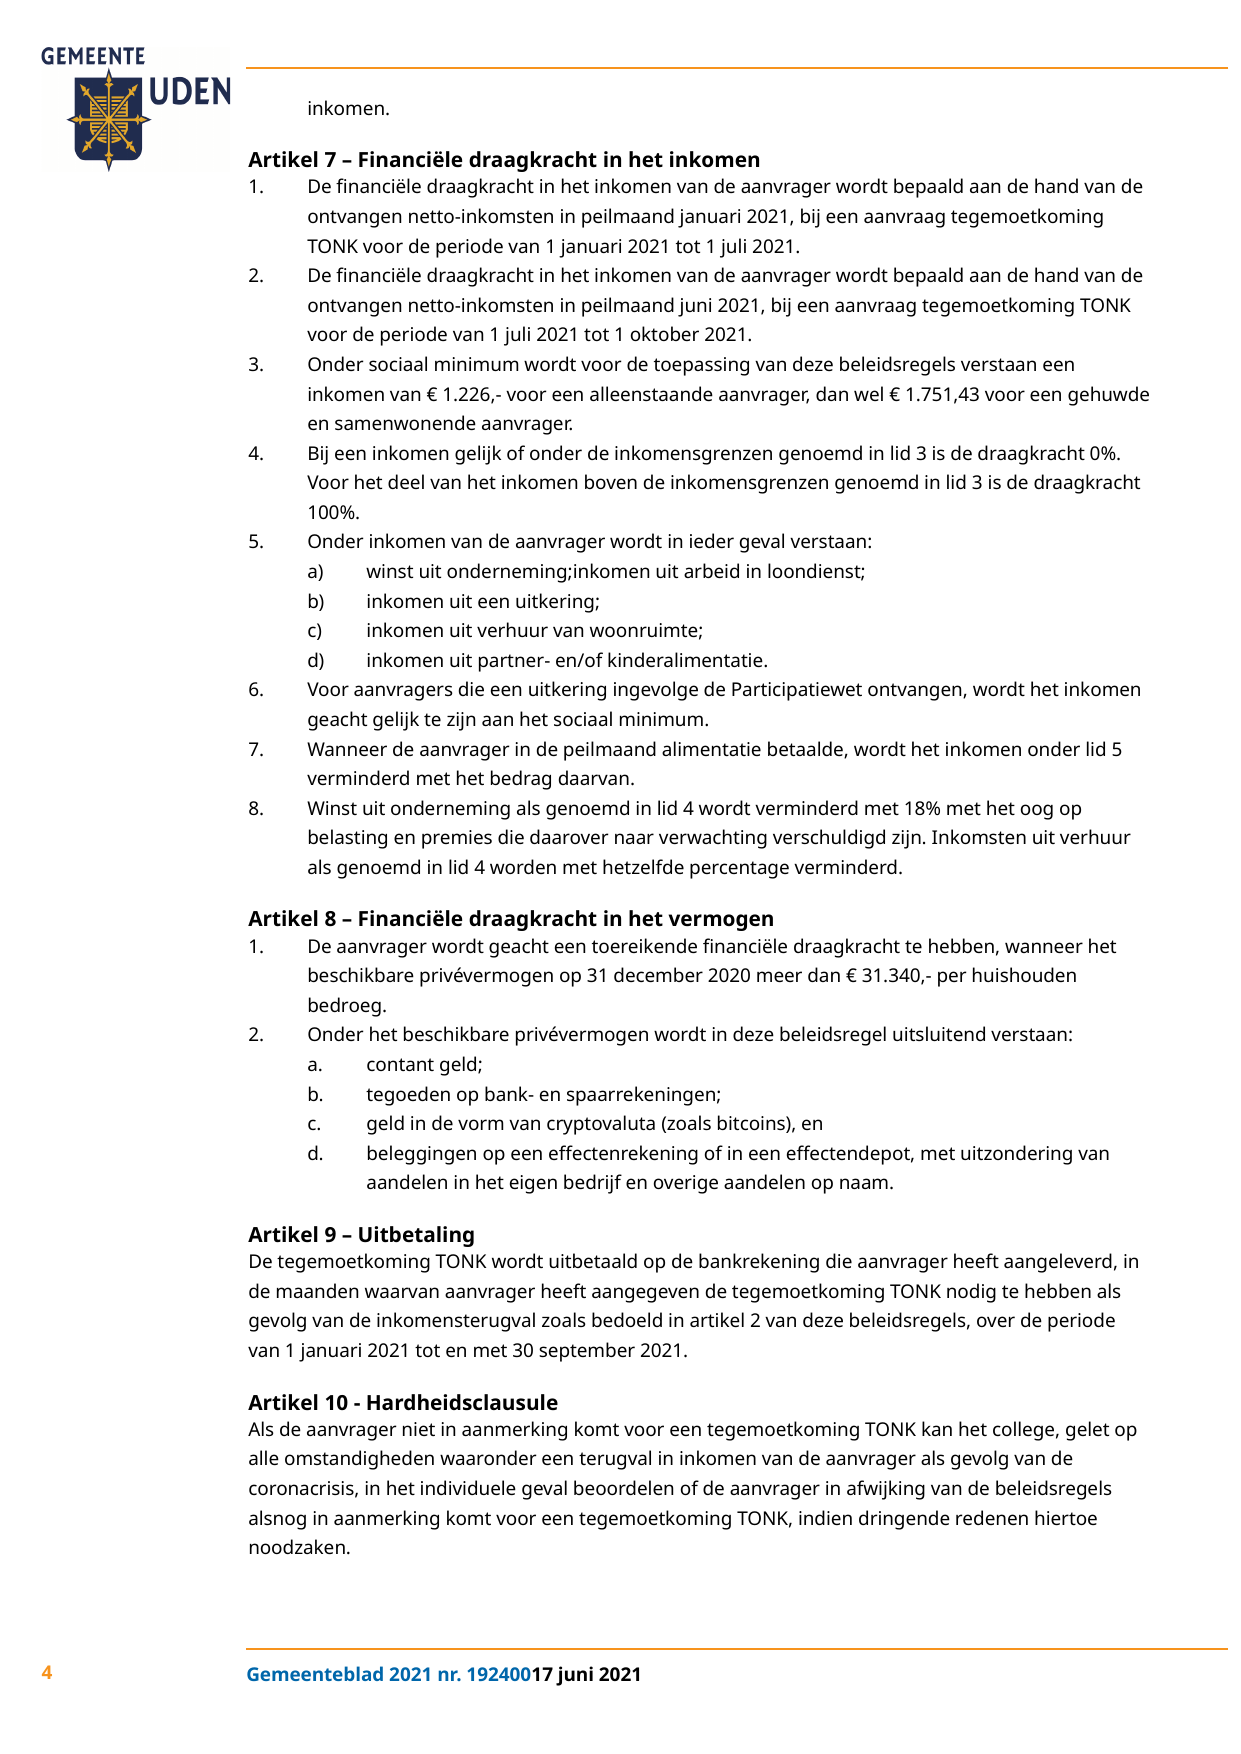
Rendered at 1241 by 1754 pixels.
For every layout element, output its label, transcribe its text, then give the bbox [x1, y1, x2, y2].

list tegoeden op bank- en spaarrekeningen; [307, 1081, 1152, 1107]
list De aanvrager wordt geacht een toereikende financiële draagkracht te hebben, wanneer het beschikbare privévermogen op 31 december 2020 meer dan € 31.340,- per huishouden bedroeg. [248, 933, 1152, 1018]
list De financiële draagkracht in het inkomen van de aanvrager wordt bepaald aan de hand van de ontvangen netto-inkomsten in peilmaand januari 2021, bij een aanvraag tegemoetkoming TONK voor de periode van 1 januari 2021 tot 1 juli 2021. [248, 174, 1152, 258]
text Artikel 10 - Hardheidsclausule [248, 1388, 1152, 1416]
list De financiële draagkracht in het inkomen van de aanvrager wordt bepaald aan de hand van de ontvangen netto-inkomsten in peilmaand juni 2021, bij een aanvraag tegemoetkoming TONK voor de periode van 1 juli 2021 tot 1 oktober 2021. [248, 262, 1152, 347]
list inkomen uit partner- en/of kinderalimentatie. [307, 647, 1152, 673]
list Onder sociaal minimum wordt voor de toepassing van deze beleidsregels verstaan een inkomen van € 1.226,- voor een alleenstaande aanvrager, dan wel € 1.751,43 voor een gehuwde en samenwonende aanvrager. [248, 351, 1152, 436]
list inkomen uit verhuur van woonruimte; [307, 617, 1152, 643]
text Als de aanvrager niet in aanmerking komt voor een tegemoetkoming TONK kan het college, gelet op alle omstandigheden waaronder een terugval in inkomen van de aanvrager als gevolg van de coronacrisis, in het individuele geval beoordelen of de aanvrager in afwijking van de beleidsregels alsnog in aanmerking komt voor een tegemoetkoming TONK, indien dringende redenen hiertoe noodzaken. [248, 1416, 1152, 1560]
text De tegemoetkoming TONK wordt uitbetaald op de bankrekening die aanvrager heeft aangeleverd, in de maanden waarvan aanvrager heeft aangegeven de tegemoetkoming TONK nodig te hebben als gevolg van de inkomensterugval zoals bedoeld in artikel 2 van deze beleidsregels, over de periode van 1 januari 2021 tot en met 30 september 2021. [248, 1248, 1152, 1363]
list Bij een inkomen gelijk of onder de inkomensgrenzen genoemd in lid 3 is de draagkracht 0%. Voor het deel van het inkomen boven de inkomensgrenzen genoemd in lid 3 is de draagkracht 100%. [248, 440, 1152, 525]
list Winst uit onderneming als genoemd in lid 4 wordt verminderd met 18% met het oog op belasting en premies die daarover naar verwachting verschuldigd zijn. Inkomsten uit verhuur als genoemd in lid 4 worden met hetzelfde percentage verminderd. [248, 795, 1152, 880]
text Artikel 7 – Financiële draagkracht in het inkomen [248, 145, 1152, 174]
text Artikel 9 – Uitbetaling [248, 1220, 1152, 1248]
list inkomen. [248, 95, 1152, 121]
text Artikel 8 – Financiële draagkracht in het vermogen [248, 904, 1152, 933]
list inkomen uit een uitkering; [307, 588, 1152, 613]
list winst uit onderneming;inkomen uit arbeid in loondienst; [307, 558, 1152, 584]
list Voor aanvragers die een uitkering ingevolge de Participatiewet ontvangen, wordt het inkomen geacht gelijk te zijn aan het sociaal minimum. [248, 677, 1152, 732]
list beleggingen op een effectenrekening of in een effectendepot, met uitzondering van aandelen in het eigen bedrijf en overige aandelen op naam. [307, 1140, 1152, 1195]
list contant geld; [307, 1051, 1152, 1077]
list Onder het beschikbare privévermogen wordt in deze beleidsregel uitsluitend verstaan: [248, 1022, 1152, 1047]
list Onder inkomen van de aanvrager wordt in ieder geval verstaan: [248, 529, 1152, 554]
picture [41, 47, 231, 172]
list geld in de vorm van cryptovaluta (zoals bitcoins), en [307, 1110, 1152, 1136]
list Wanneer de aanvrager in de peilmaand alimentatie betaalde, wordt het inkomen onder lid 5 verminderd met het bedrag daarvan. [248, 736, 1152, 791]
